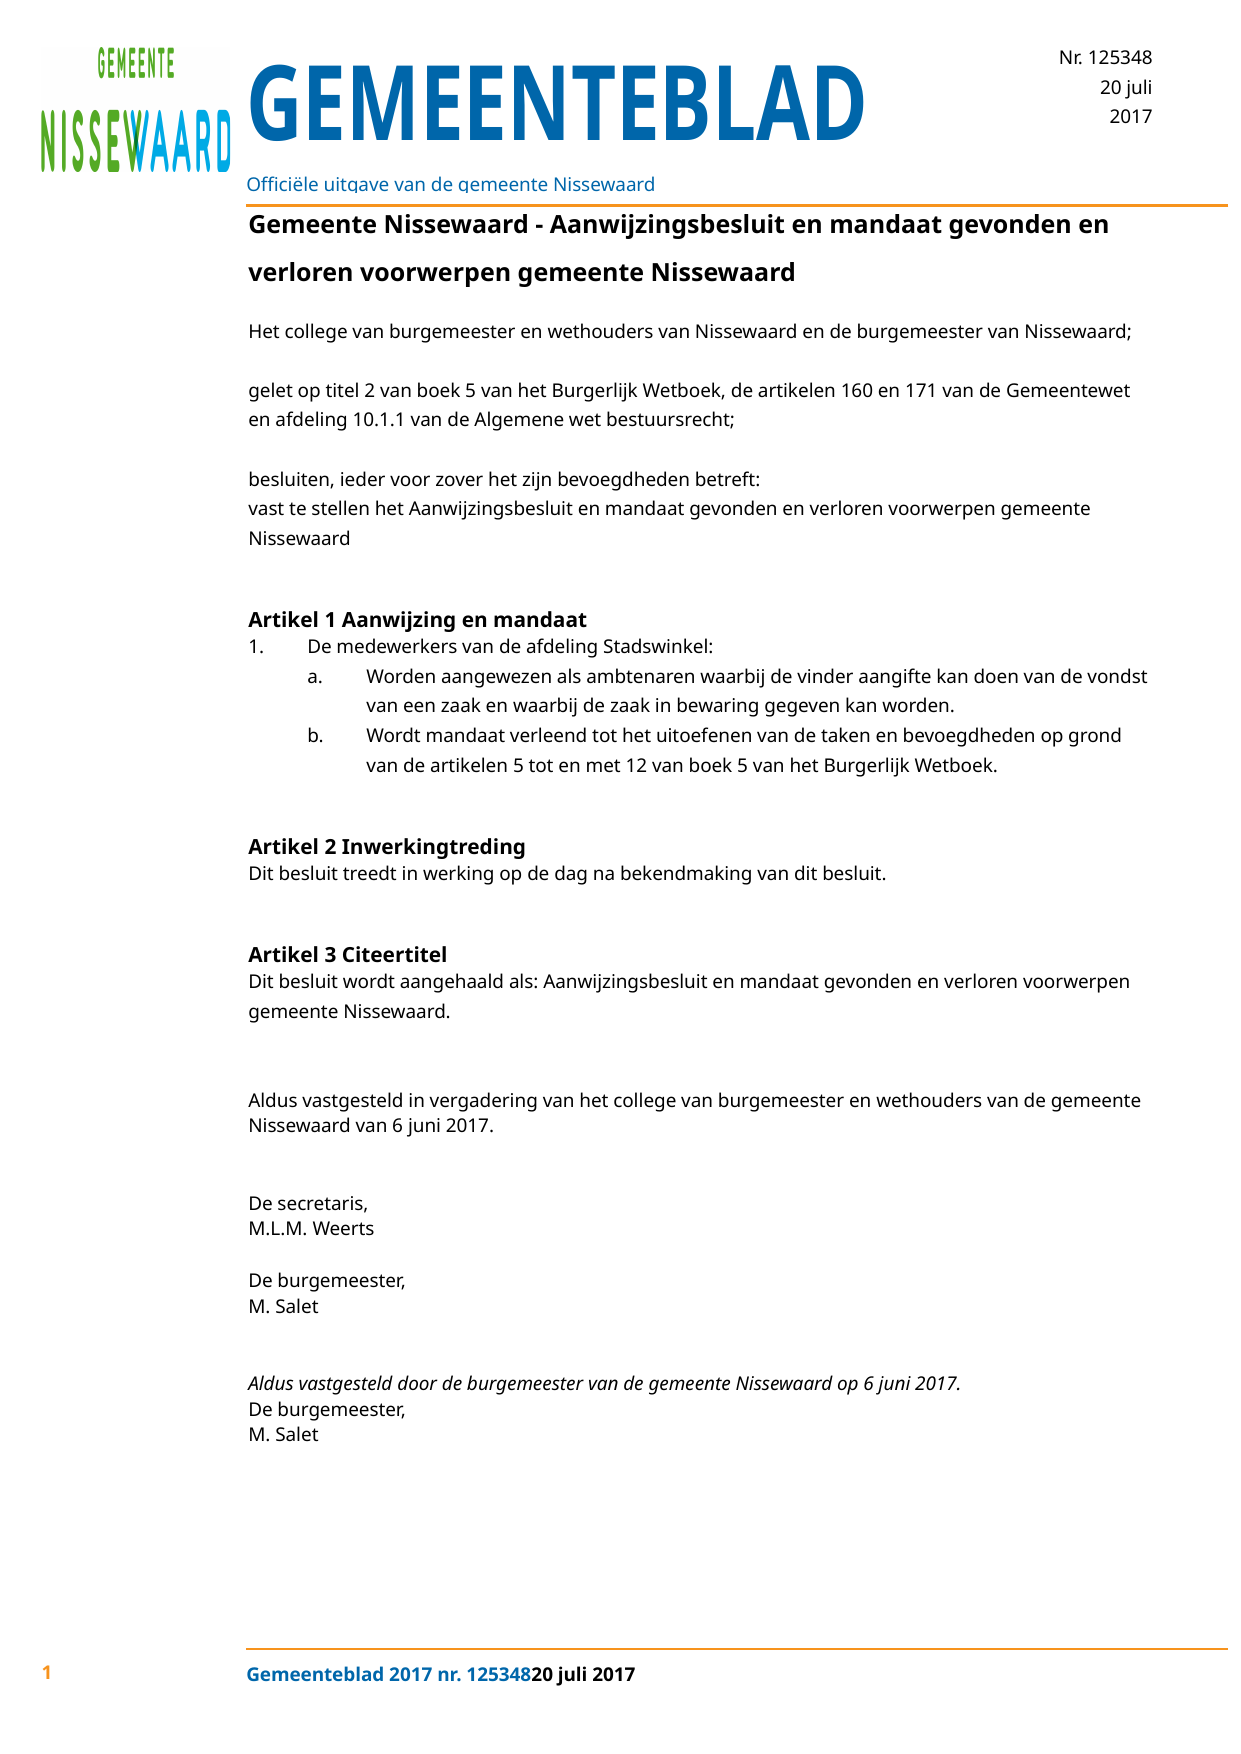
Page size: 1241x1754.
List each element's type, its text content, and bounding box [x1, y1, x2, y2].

text gelet op titel 2 van boek 5 van het Burgerlijk Wetboek, de artikelen 160 en 171 van de Gemeentewet en afdeling 10.1.1 van de Algemene wet bestuursrecht; [248, 377, 1152, 432]
picture [176, 157, 187, 172]
text Artikel 3 Citeertitel [248, 940, 1152, 969]
text Aldus vastgesteld door de burgemeester van de gemeente Nissewaard op 6 juni 2017. [248, 1370, 1152, 1396]
text De burgemeester, [248, 1396, 1152, 1421]
text besluiten, ieder voor zover het zijn bevoegdheden betreft: [248, 466, 1152, 492]
picture [41, 47, 231, 172]
picture [200, 151, 206, 172]
list Wordt mandaat verleend tot het uitoefenen van de taken en bevoegdheden op grond van de artikelen 5 tot en met 12 van boek 5 van het Burgerlijk Wetboek. [307, 722, 1152, 777]
text Gemeente Nissewaard - Aanwijzingsbesluit en mandaat gevonden en verloren voorwerpen gemeente Nissewaard [248, 207, 1152, 288]
text Artikel 2 Inwerkingtreding [248, 832, 1152, 860]
text Het college van burgemeester en wethouders van Nissewaard en de burgemeester van Nissewaard; [248, 318, 1152, 344]
text De secretaris, [248, 1190, 1152, 1216]
text vast te stellen het Aanwijzingsbesluit en mandaat gevonden en verloren voorwerpen gemeente Nissewaard [248, 495, 1152, 551]
list Worden aangewezen als ambtenaren waarbij de vinder aangifte kan doen van de vondst van een zaak en waarbij de zaak in bewaring gegeven kan worden. [307, 663, 1152, 718]
picture [222, 122, 227, 160]
text M.L.M. Weerts [248, 1216, 1152, 1241]
text M. Salet [248, 1421, 1152, 1447]
text Artikel 1 Aanwijzing en mandaat [248, 605, 1152, 633]
list De medewerkers van de afdeling Stadswinkel: [248, 633, 1152, 659]
text De burgemeester, [248, 1267, 1152, 1293]
text Dit besluit wordt aangehaald als: Aanwijzingsbesluit en mandaat gevonden en verloren voorwerpen gemeente Nissewaard. [248, 969, 1152, 1024]
text Dit besluit treedt in werking op de dag na bekendmaking van dit besluit. [248, 860, 1152, 886]
picture [201, 122, 206, 138]
text M. Salet [248, 1293, 1152, 1318]
picture [154, 157, 165, 172]
text Aldus vastgesteld in vergadering van het college van burgemeester en wethouders van de gemeente Nissewaard van 6 juni 2017. [248, 1087, 1152, 1138]
